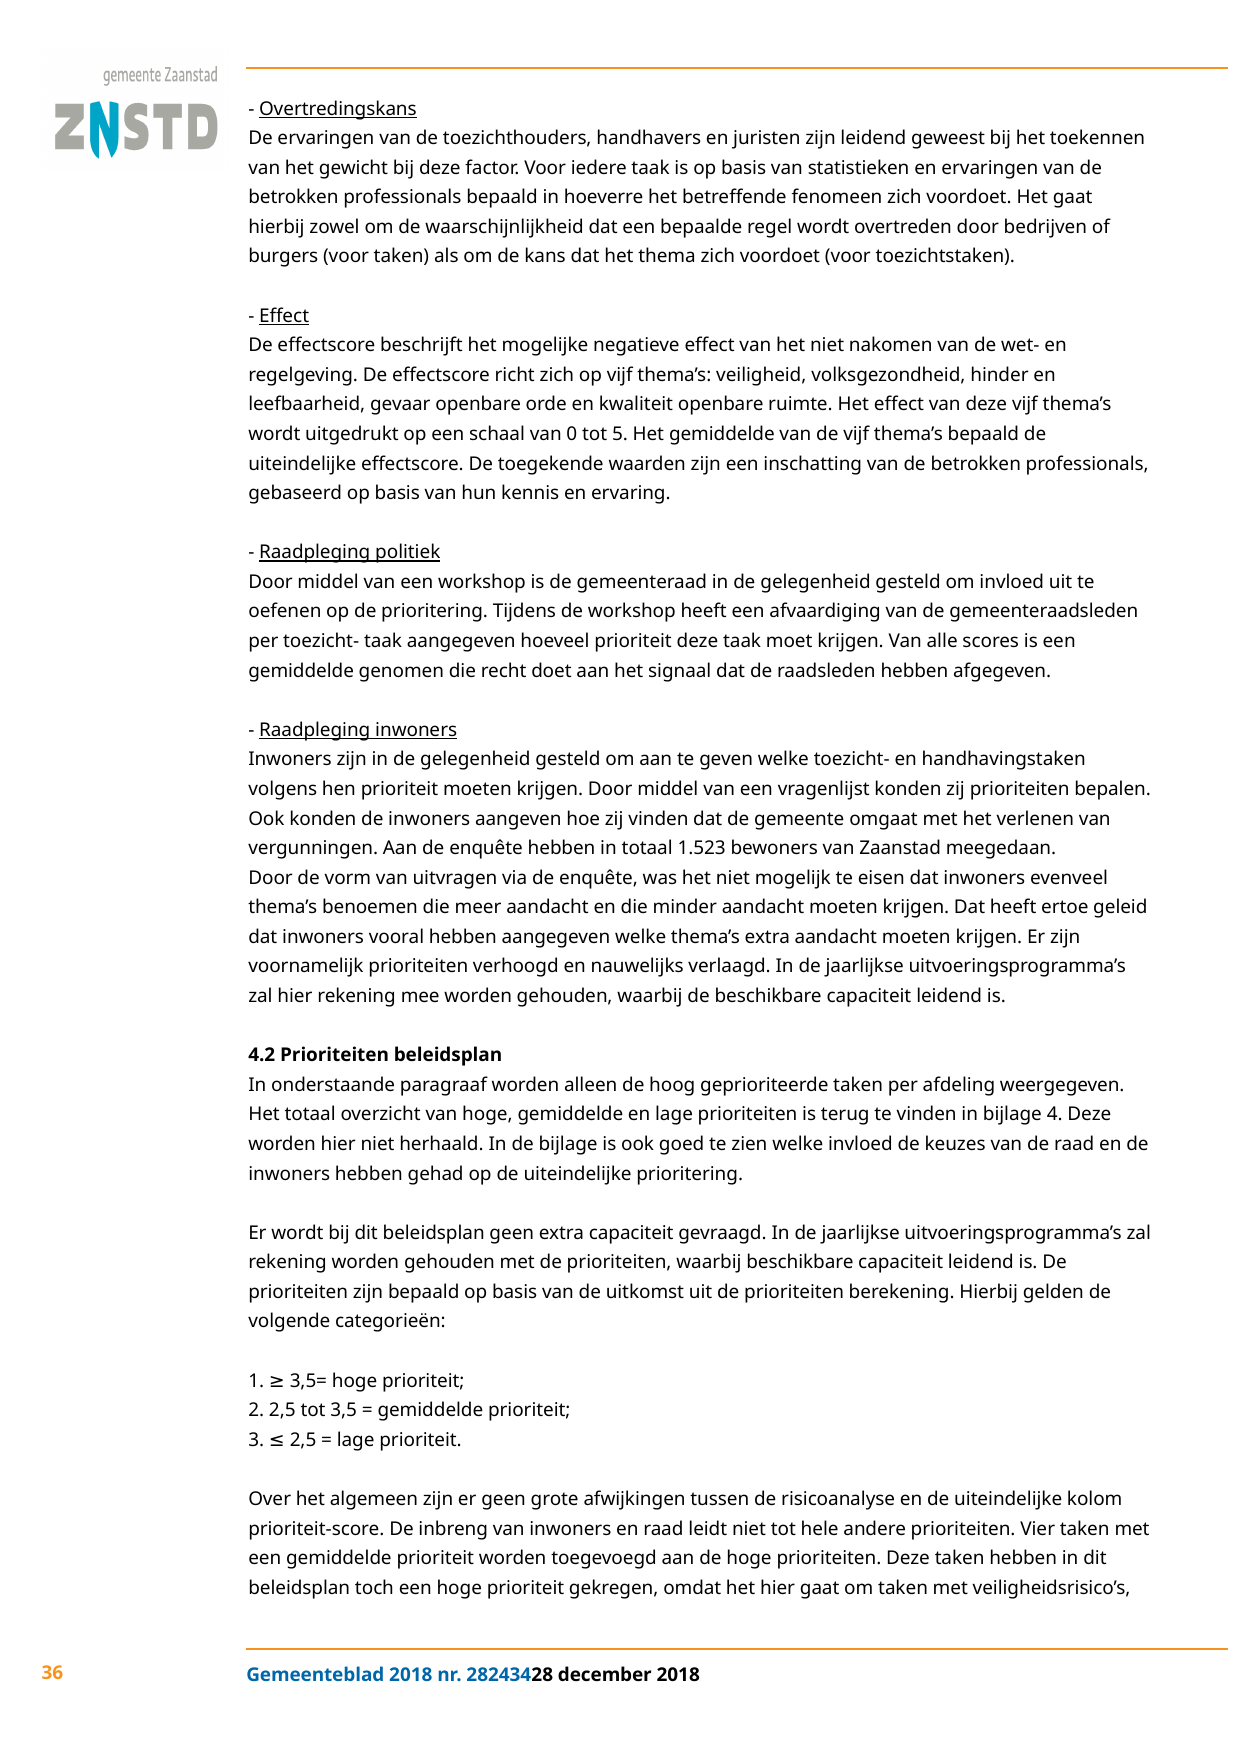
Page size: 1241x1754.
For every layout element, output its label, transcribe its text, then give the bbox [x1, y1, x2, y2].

text 2. 2,5 tot 3,5 = gemiddelde prioriteit; [248, 1396, 1152, 1422]
picture [41, 47, 231, 172]
text Er wordt bij dit beleidsplan geen extra capaciteit gevraagd. In de jaarlijkse uitvoeringsprogramma’s zal rekening worden gehouden met de prioriteiten, waarbij beschikbare capaciteit leidend is. De prioriteiten zijn bepaald op basis van de uitkomst uit de prioriteiten berekening. Hierbij gelden de volgende categorieën: [248, 1219, 1152, 1333]
text - Effect [248, 302, 1152, 328]
text In onderstaande paragraaf worden alleen de hoog geprioriteerde taken per afdeling weergegeven. Het totaal overzicht van hoge, gemiddelde en lage prioriteiten is terug te vinden in bijlage 4. Deze worden hier niet herhaald. In de bijlage is ook goed te zien welke invloed de keuzes van de raad en de inwoners hebben gehad op de uiteindelijke prioritering. [248, 1071, 1152, 1186]
text 1. ≥ 3,5= hoge prioriteit; [248, 1367, 1152, 1393]
text De ervaringen van de toezichthouders, handhavers en juristen zijn leidend geweest bij het toekennen van het gewicht bij deze factor. Voor iedere taak is op basis van statistieken en ervaringen van de betrokken professionals bepaald in hoeverre het betreffende fenomeen zich voordoet. Het gaat hierbij zowel om de waarschijnlijkheid dat een bepaalde regel wordt overtreden door bedrijven of burgers (voor taken) als om de kans dat het thema zich voordoet (voor toezichtstaken). [248, 124, 1152, 268]
text 3. ≤ 2,5 = lage prioriteit. [248, 1426, 1152, 1452]
text Inwoners zijn in de gelegenheid gesteld om aan te geven welke toezicht- en handhavingstaken volgens hen prioriteit moeten krijgen. Door middel van een vragenlijst konden zij prioriteiten bepalen. Ook konden de inwoners aangeven hoe zij vinden dat de gemeente omgaat met het verlenen van vergunningen. Aan de enquête hebben in totaal 1.523 bewoners van Zaanstad meegedaan. [248, 746, 1152, 860]
text - Overtredingskans [248, 95, 1152, 121]
text De effectscore beschrijft het mogelijke negatieve effect van het niet nakomen van de wet- en regelgeving. De effectscore richt zich op vijf thema’s: veiligheid, volksgezondheid, hinder en leefbaarheid, gevaar openbare orde en kwaliteit openbare ruimte. Het effect van deze vijf thema’s wordt uitgedrukt op een schaal van 0 tot 5. Het gemiddelde van de vijf thema’s bepaald de uiteindelijke effectscore. De toegekende waarden zijn een inschatting van de betrokken professionals, gebaseerd op basis van hun kennis en ervaring. [248, 331, 1152, 505]
text 4.2 Prioriteiten beleidsplan [248, 1041, 1152, 1067]
text Door middel van een workshop is de gemeenteraad in de gelegenheid gesteld om invloed uit te oefenen op de prioritering. Tijdens de workshop heeft een afvaardiging van de gemeenteraadsleden per toezicht- taak aangegeven hoeveel prioriteit deze taak moet krijgen. Van alle scores is een gemiddelde genomen die recht doet aan het signaal dat de raadsleden hebben afgegeven. [248, 568, 1152, 683]
text Over het algemeen zijn er geen grote afwijkingen tussen de risicoanalyse en de uiteindelijke kolom prioriteit-score. De inbreng van inwoners en raad leidt niet tot hele andere prioriteiten. Vier taken met een gemiddelde prioriteit worden toegevoegd aan de hoge prioriteiten. Deze taken hebben in dit beleidsplan toch een hoge prioriteit gekregen, omdat het hier gaat om taken met veiligheidsrisico’s, [248, 1485, 1152, 1600]
text - Raadpleging politiek [248, 538, 1152, 564]
text Door de vorm van uitvragen via de enquête, was het niet mogelijk te eisen dat inwoners evenveel thema’s benoemen die meer aandacht en die minder aandacht moeten krijgen. Dat heeft ertoe geleid dat inwoners vooral hebben aangegeven welke thema’s extra aandacht moeten krijgen. Er zijn voornamelijk prioriteiten verhoogd en nauwelijks verlaagd. In de jaarlijkse uitvoeringsprogramma’s zal hier rekening mee worden gehouden, waarbij de beschikbare capaciteit leidend is. [248, 864, 1152, 1008]
text - Raadpleging inwoners [248, 716, 1152, 742]
